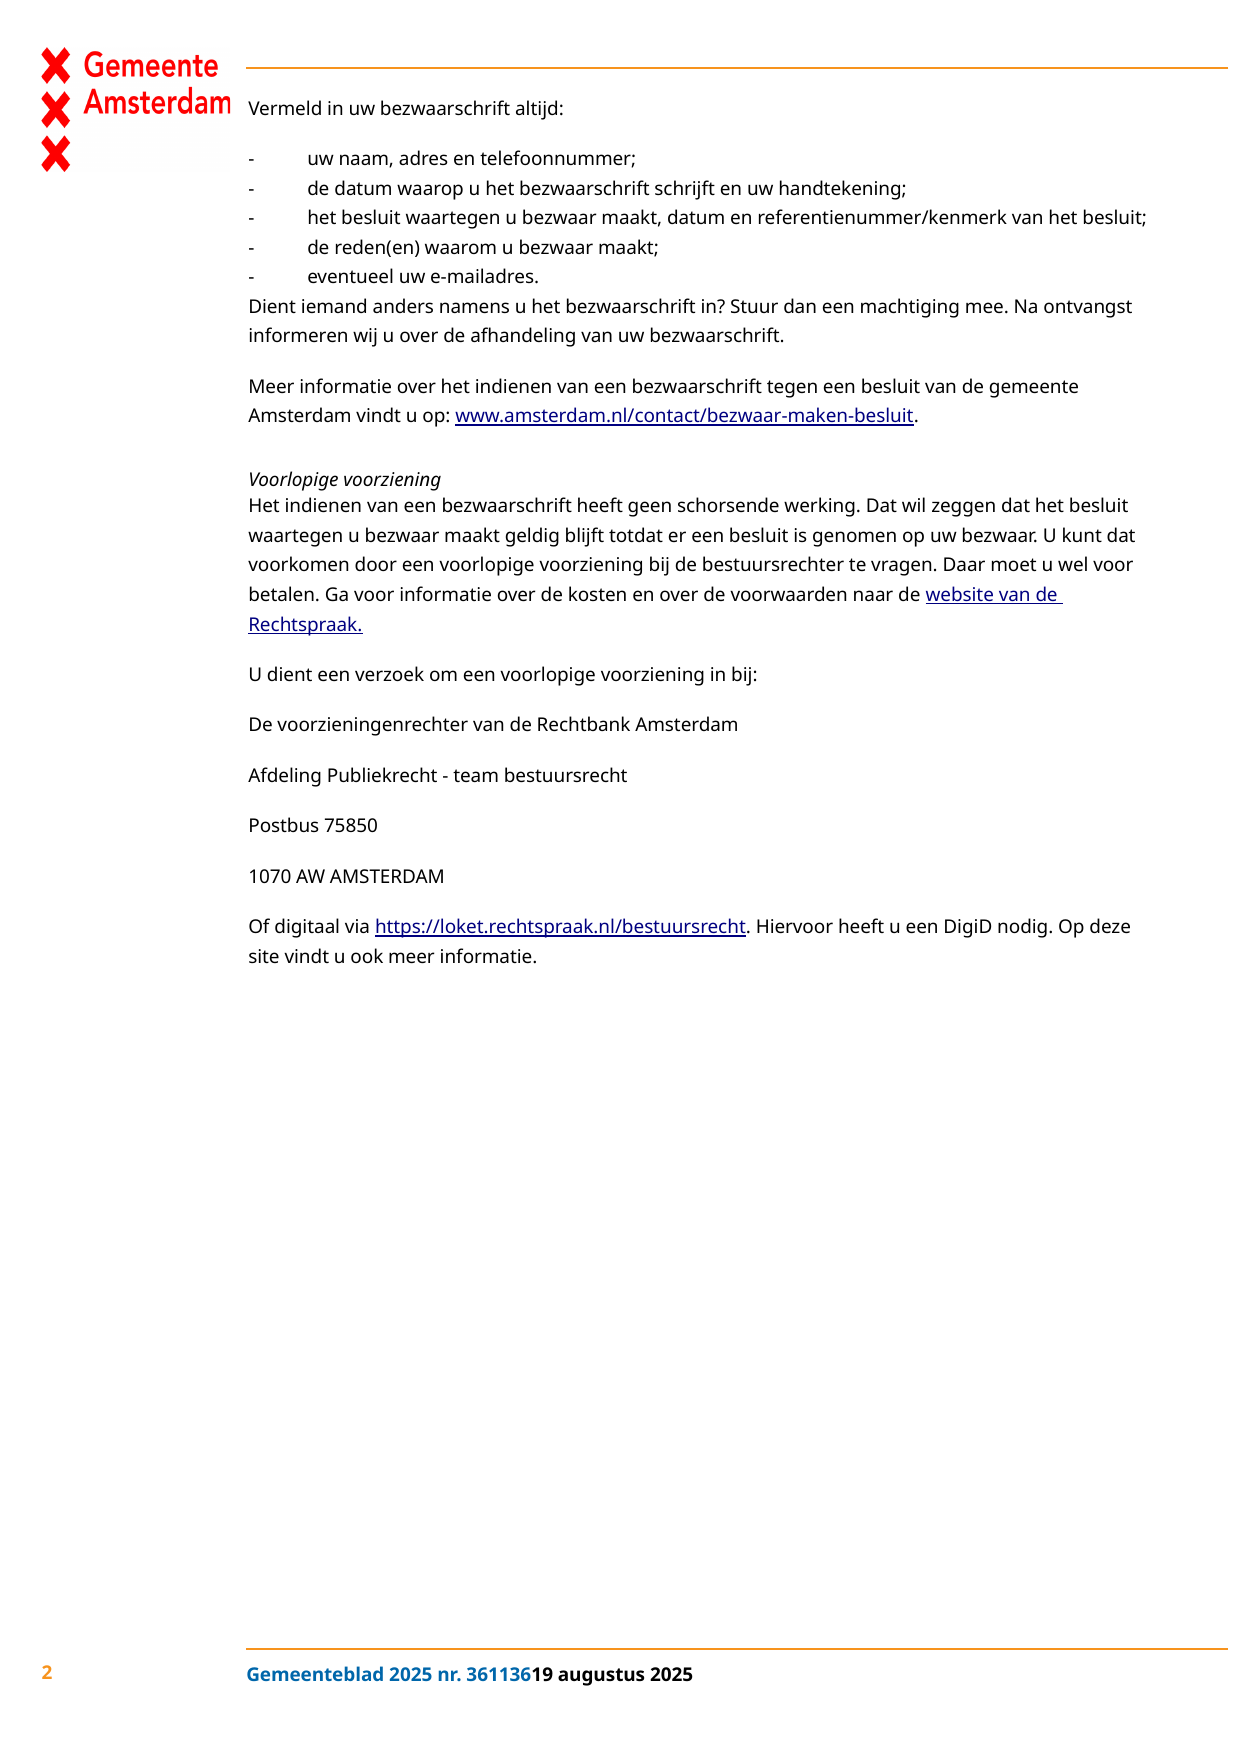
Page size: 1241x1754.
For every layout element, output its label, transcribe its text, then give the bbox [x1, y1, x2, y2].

text Voorlopige voorziening [248, 467, 1152, 492]
text Meer informatie over het indienen van een bezwaarschrift tegen een besluit van de gemeente Amsterdam vindt u op: www.amsterdam.nl/contact/bezwaar-maken-besluit. [248, 373, 1152, 428]
text Afdeling Publiekrecht - team bestuursrecht [248, 762, 1152, 788]
list de reden(en) waarom u bezwaar maakt; [248, 234, 1152, 260]
text Dient iemand anders namens u het bezwaarschrift in? Stuur dan een machtiging mee. Na ontvangst informeren wij u over de afhandeling van uw bezwaarschrift. [248, 293, 1152, 348]
list uw naam, adres en telefoonnummer; [248, 145, 1152, 171]
list de datum waarop u het bezwaarschrift schrijft en uw handtekening; [248, 175, 1152, 201]
text Vermeld in uw bezwaarschrift altijd: [248, 95, 1152, 121]
text Of digitaal via https://loket.rechtspraak.nl/bestuursrecht. Hiervoor heeft u een DigiD nodig. Op deze site vindt u ook meer informatie. [248, 913, 1152, 968]
picture [41, 47, 231, 172]
text De voorzieningenrechter van de Rechtbank Amsterdam [248, 712, 1152, 737]
list het besluit waartegen u bezwaar maakt, datum en referentienummer/kenmerk van het besluit; [248, 204, 1152, 230]
text 1070 AW AMSTERDAM [248, 863, 1152, 888]
text U dient een verzoek om een voorlopige voorziening in bij: [248, 661, 1152, 687]
text Het indienen van een bezwaarschrift heeft geen schorsende werking. Dat wil zeggen dat het besluit waartegen u bezwaar maakt geldig blijft totdat er een besluit is genomen op uw bezwaar. U kunt dat voorkomen door een voorlopige voorziening bij de bestuursrechter te vragen. Daar moet u wel voor betalen. Ga voor informatie over de kosten en over de voorwaarden naar de website van de Rechtspraak. [248, 492, 1152, 636]
list eventueel uw e-mailadres. [248, 263, 1152, 289]
text Postbus 75850 [248, 812, 1152, 838]
